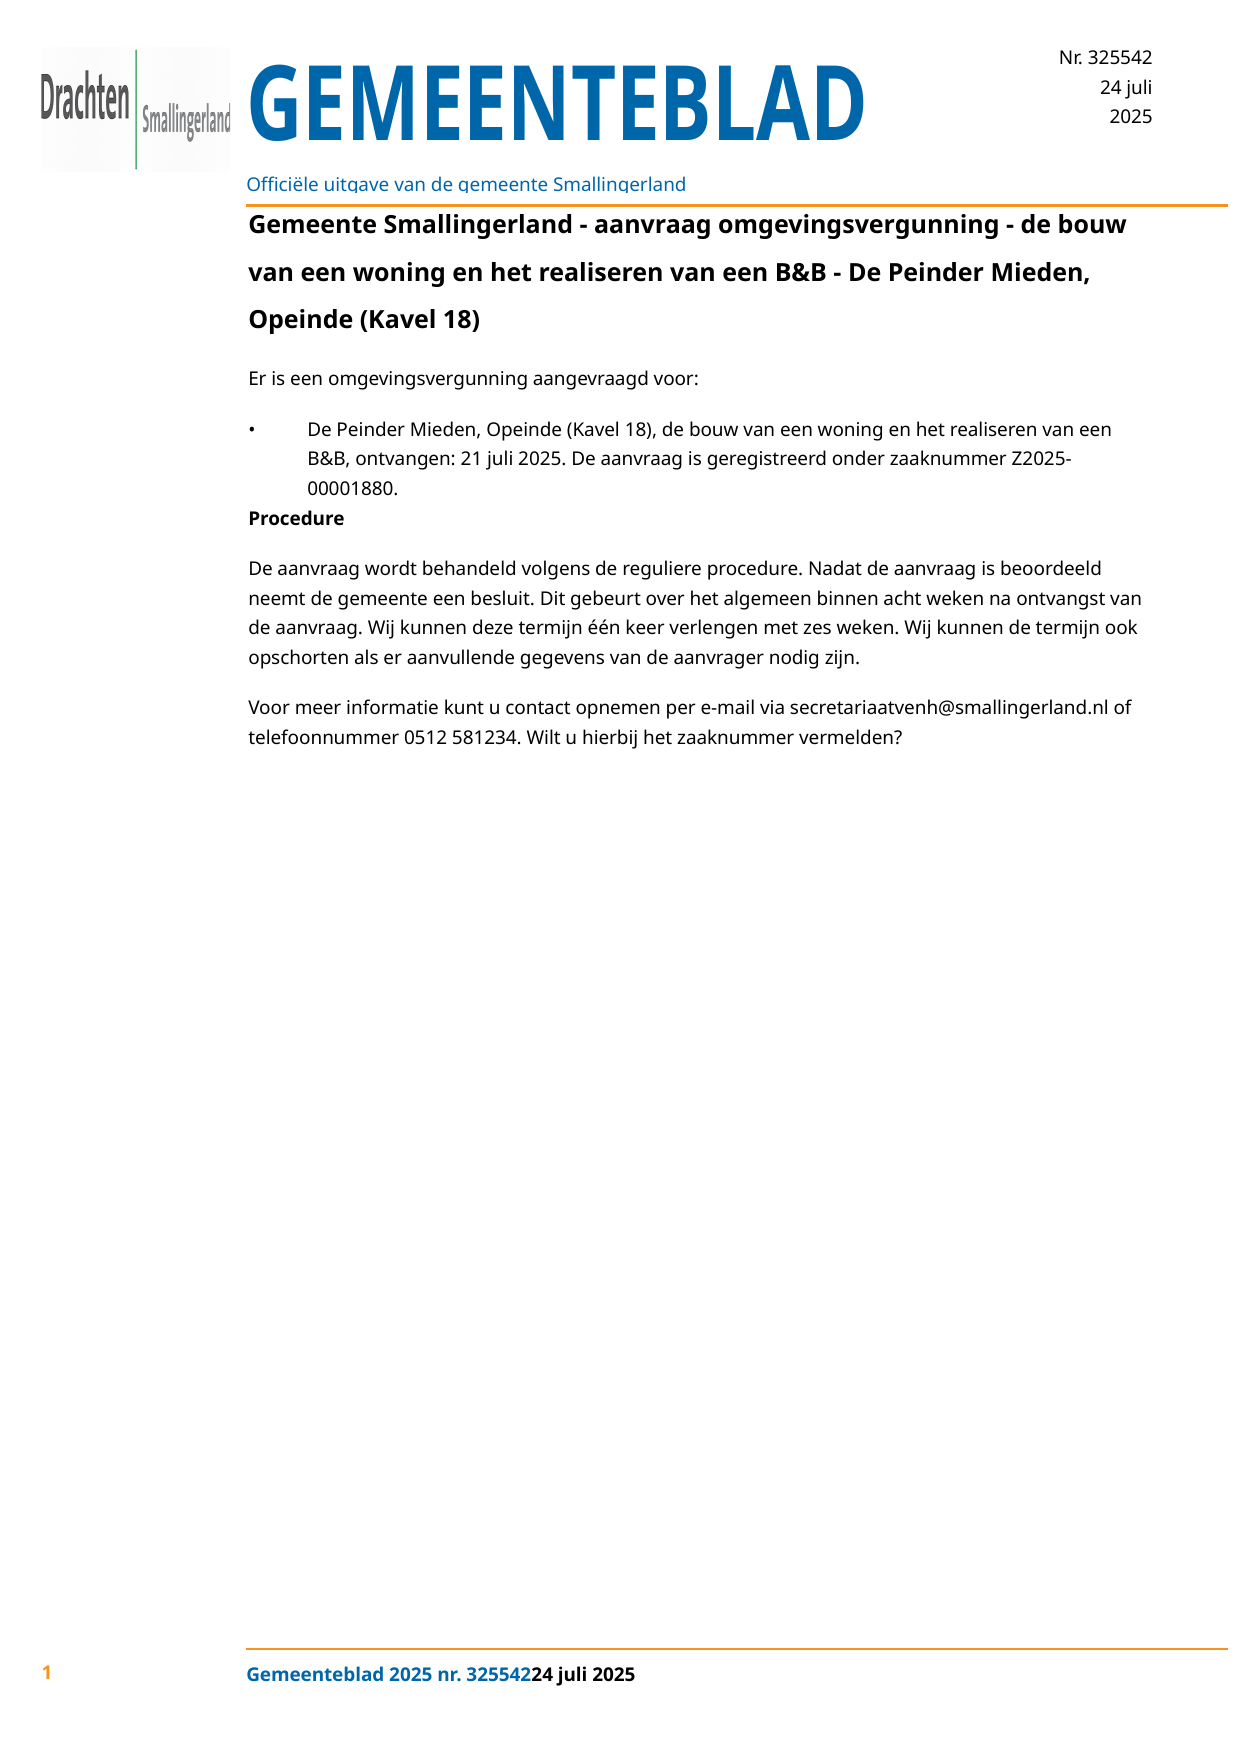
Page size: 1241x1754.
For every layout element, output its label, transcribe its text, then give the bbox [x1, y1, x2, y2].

list De Peinder Mieden, Opeinde (Kavel 18), de bouw van een woning en het realiseren van een B&B, ontvangen: 21 juli 2025. De aanvraag is geregistreerd onder zaaknummer Z2025-00001880. [248, 416, 1152, 501]
text Procedure [248, 505, 1152, 530]
text Voor meer informatie kunt u contact opnemen per e-mail via secretariaatvenh@smallingerland.nl of telefoonnummer 0512 581234. Wilt u hierbij het zaaknummer vermelden? [248, 694, 1152, 749]
text Er is een omgevingsvergunning aangevraagd voor: [248, 366, 1152, 391]
text Gemeente Smallingerland - aanvraag omgevingsvergunning - de bouw van een woning en het realiseren van een B&B - De Peinder Mieden, Opeinde (Kavel 18) [248, 207, 1152, 336]
text De aanvraag wordt behandeld volgens de reguliere procedure. Nadat de aanvraag is beoordeeld neemt de gemeente een besluit. Dit gebeurt over het algemeen binnen acht weken na ontvangst van de aanvraag. Wij kunnen deze termijn één keer verlengen met zes weken. Wij kunnen de termijn ook opschorten als er aanvullende gegevens van de aanvrager nodig zijn. [248, 555, 1152, 669]
picture [41, 47, 231, 172]
